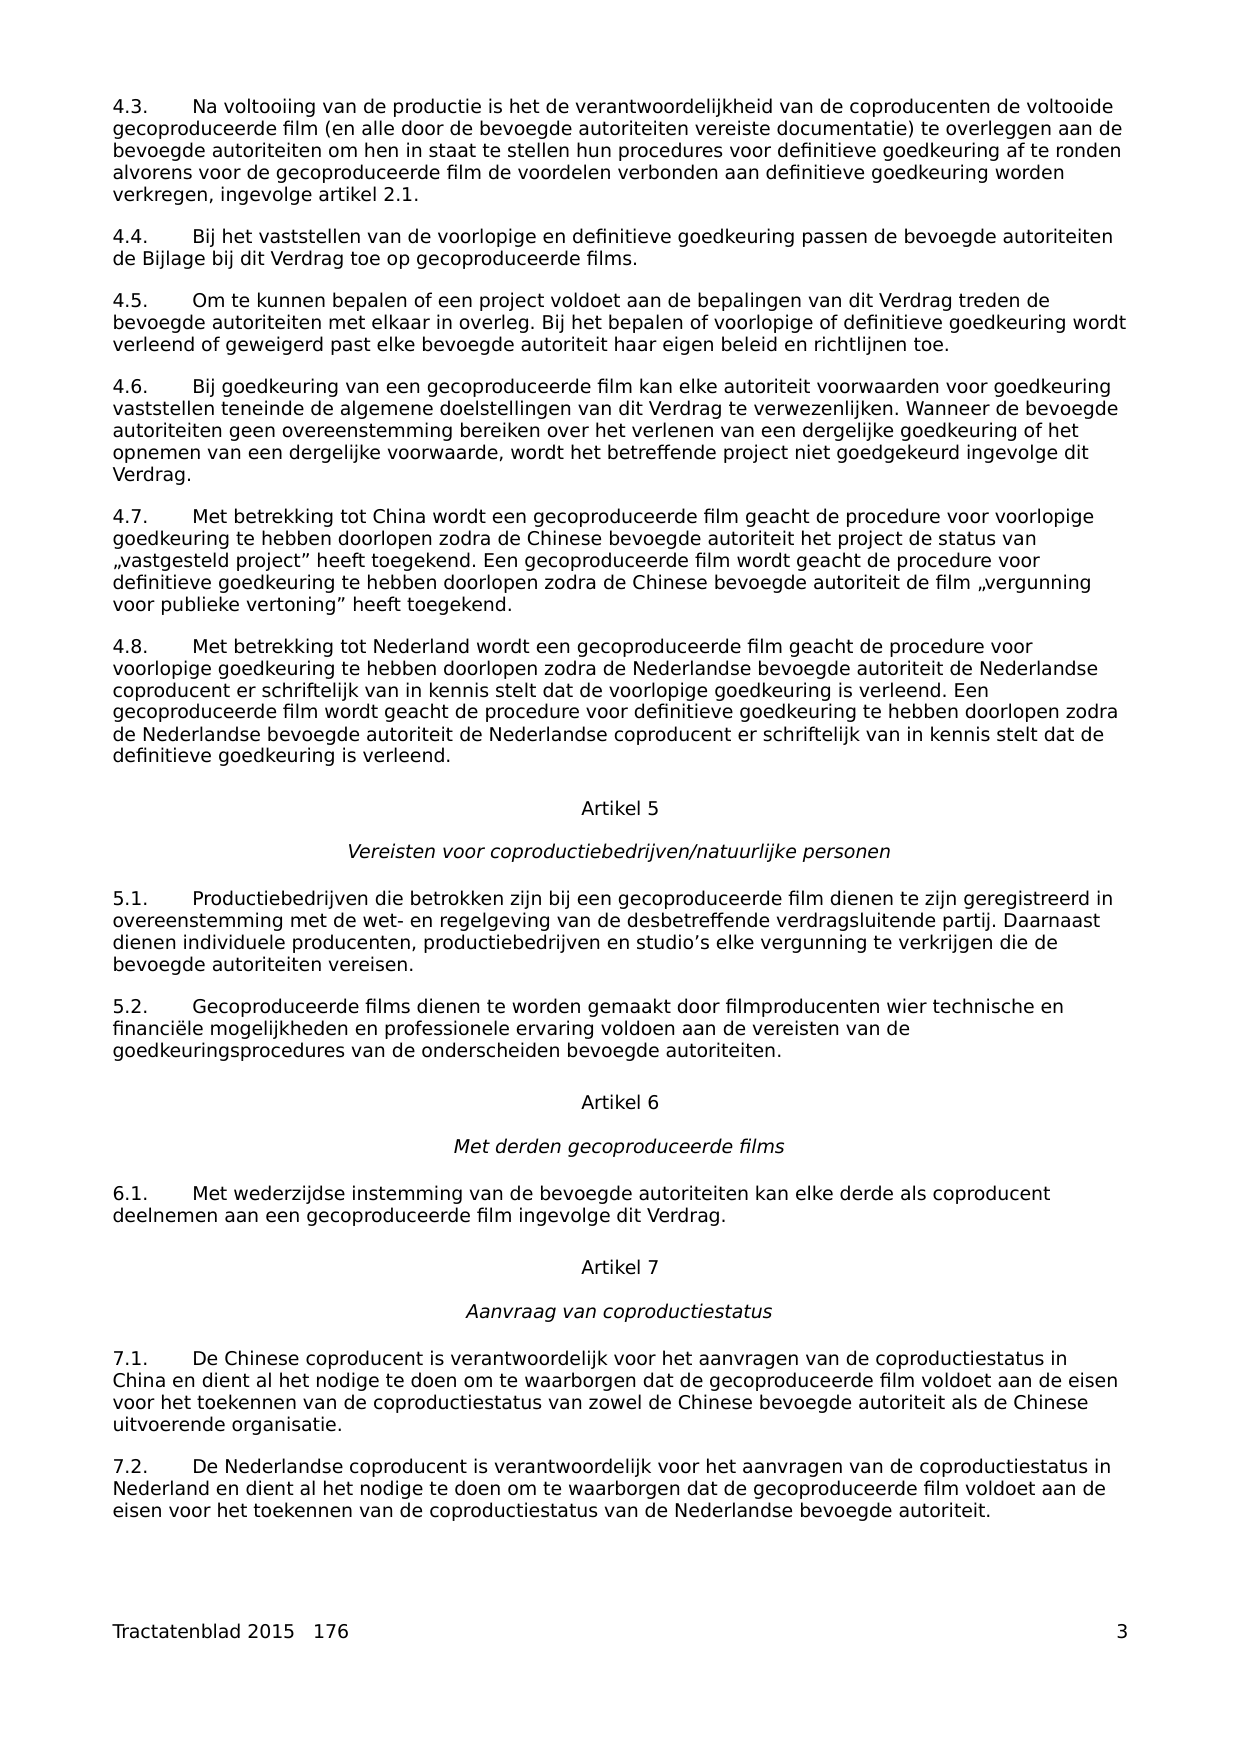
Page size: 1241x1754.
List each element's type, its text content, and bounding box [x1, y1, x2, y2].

subtitle Artikel 7 Aanvraag van coproductiestatus [112, 1257, 1128, 1323]
text 5.1. Productiebedrijven die betrokken zijn bij een gecoproduceerde film dienen te zijn geregistreerd in overeenstemming met de wet- en regelgeving van de desbetreffende verdragsluitende partij. Daarnaast dienen individuele producenten, productiebedrijven en studio’s elke vergunning te verkrijgen die de bevoegde autoriteiten vereisen. [112, 888, 1128, 976]
subtitle Artikel 5 Vereisten voor coproductiebedrijven/natuurlijke personen [112, 797, 1128, 863]
text 4.5. Om te kunnen bepalen of een project voldoet aan de bepalingen van dit Verdrag treden de bevoegde autoriteiten met elkaar in overleg. Bij het bepalen of voorlopige of definitieve goedkeuring wordt verleend of geweigerd past elke bevoegde autoriteit haar eigen beleid en richtlijnen toe. [112, 290, 1128, 356]
subtitle Artikel 6 Met derden gecoproduceerde films [112, 1092, 1128, 1158]
text 5.2. Gecoproduceerde films dienen te worden gemaakt door filmproducenten wier technische en financiële mogelijkheden en professionele ervaring voldoen aan de vereisten van de goedkeuringsprocedures van de onderscheiden bevoegde autoriteiten. [112, 996, 1128, 1062]
text 4.3. Na voltooiing van de productie is het de verantwoordelijkheid van de coproducenten de voltooide gecoproduceerde film (en alle door de bevoegde autoriteiten vereiste documentatie) te overleggen aan de bevoegde autoriteiten om hen in staat te stellen hun procedures voor definitieve goedkeuring af te ronden alvorens voor de gecoproduceerde film de voordelen verbonden aan definitieve goedkeuring worden verkregen, ingevolge artikel 2.1. [112, 96, 1128, 206]
text 7.1. De Chinese coproducent is verantwoordelijk voor het aanvragen van de coproductiestatus in China en dient al het nodige te doen om te waarborgen dat de gecoproduceerde film voldoet aan de eisen voor het toekennen van de coproductiestatus van zowel de Chinese bevoegde autoriteit als de Chinese uitvoerende organisatie. [112, 1348, 1128, 1436]
text 7.2. De Nederlandse coproducent is verantwoordelijk voor het aanvragen van de coproductiestatus in Nederland en dient al het nodige te doen om te waarborgen dat de gecoproduceerde film voldoet aan de eisen voor het toekennen van de coproductiestatus van de Nederlandse bevoegde autoriteit. [112, 1456, 1128, 1522]
text 6.1. Met wederzijdse instemming van de bevoegde autoriteiten kan elke derde als coproducent deelnemen aan een gecoproduceerde film ingevolge dit Verdrag. [112, 1183, 1128, 1227]
text 4.8. Met betrekking tot Nederland wordt een gecoproduceerde film geacht de procedure voor voorlopige goedkeuring te hebben doorlopen zodra de Nederlandse bevoegde autoriteit de Nederlandse coproducent er schriftelijk van in kennis stelt dat de voorlopige goedkeuring is verleend. Een gecoproduceerde film wordt geacht de procedure voor definitieve goedkeuring te hebben doorlopen zodra de Nederlandse bevoegde autoriteit de Nederlandse coproducent er schriftelijk van in kennis stelt dat de definitieve goedkeuring is verleend. [112, 636, 1128, 767]
text 4.7. Met betrekking tot China wordt een gecoproduceerde film geacht de procedure voor voorlopige goedkeuring te hebben doorlopen zodra de Chinese bevoegde autoriteit het project de status van „vastgesteld project” heeft toegekend. Een gecoproduceerde film wordt geacht de procedure voor definitieve goedkeuring te hebben doorlopen zodra de Chinese bevoegde autoriteit de film „vergunning voor publieke vertoning” heeft toegekend. [112, 506, 1128, 616]
text 4.4. Bij het vaststellen van de voorlopige en definitieve goedkeuring passen de bevoegde autoriteiten de Bijlage bij dit Verdrag toe op gecoproduceerde films. [112, 226, 1128, 270]
text 4.6. Bij goedkeuring van een gecoproduceerde film kan elke autoriteit voorwaarden voor goedkeuring vaststellen teneinde de algemene doelstellingen van dit Verdrag te verwezenlijken. Wanneer de bevoegde autoriteiten geen overeenstemming bereiken over het verlenen van een dergelijke goedkeuring of het opnemen van een dergelijke voorwaarde, wordt het betreffende project niet goedgekeurd ingevolge dit Verdrag. [112, 376, 1128, 486]
